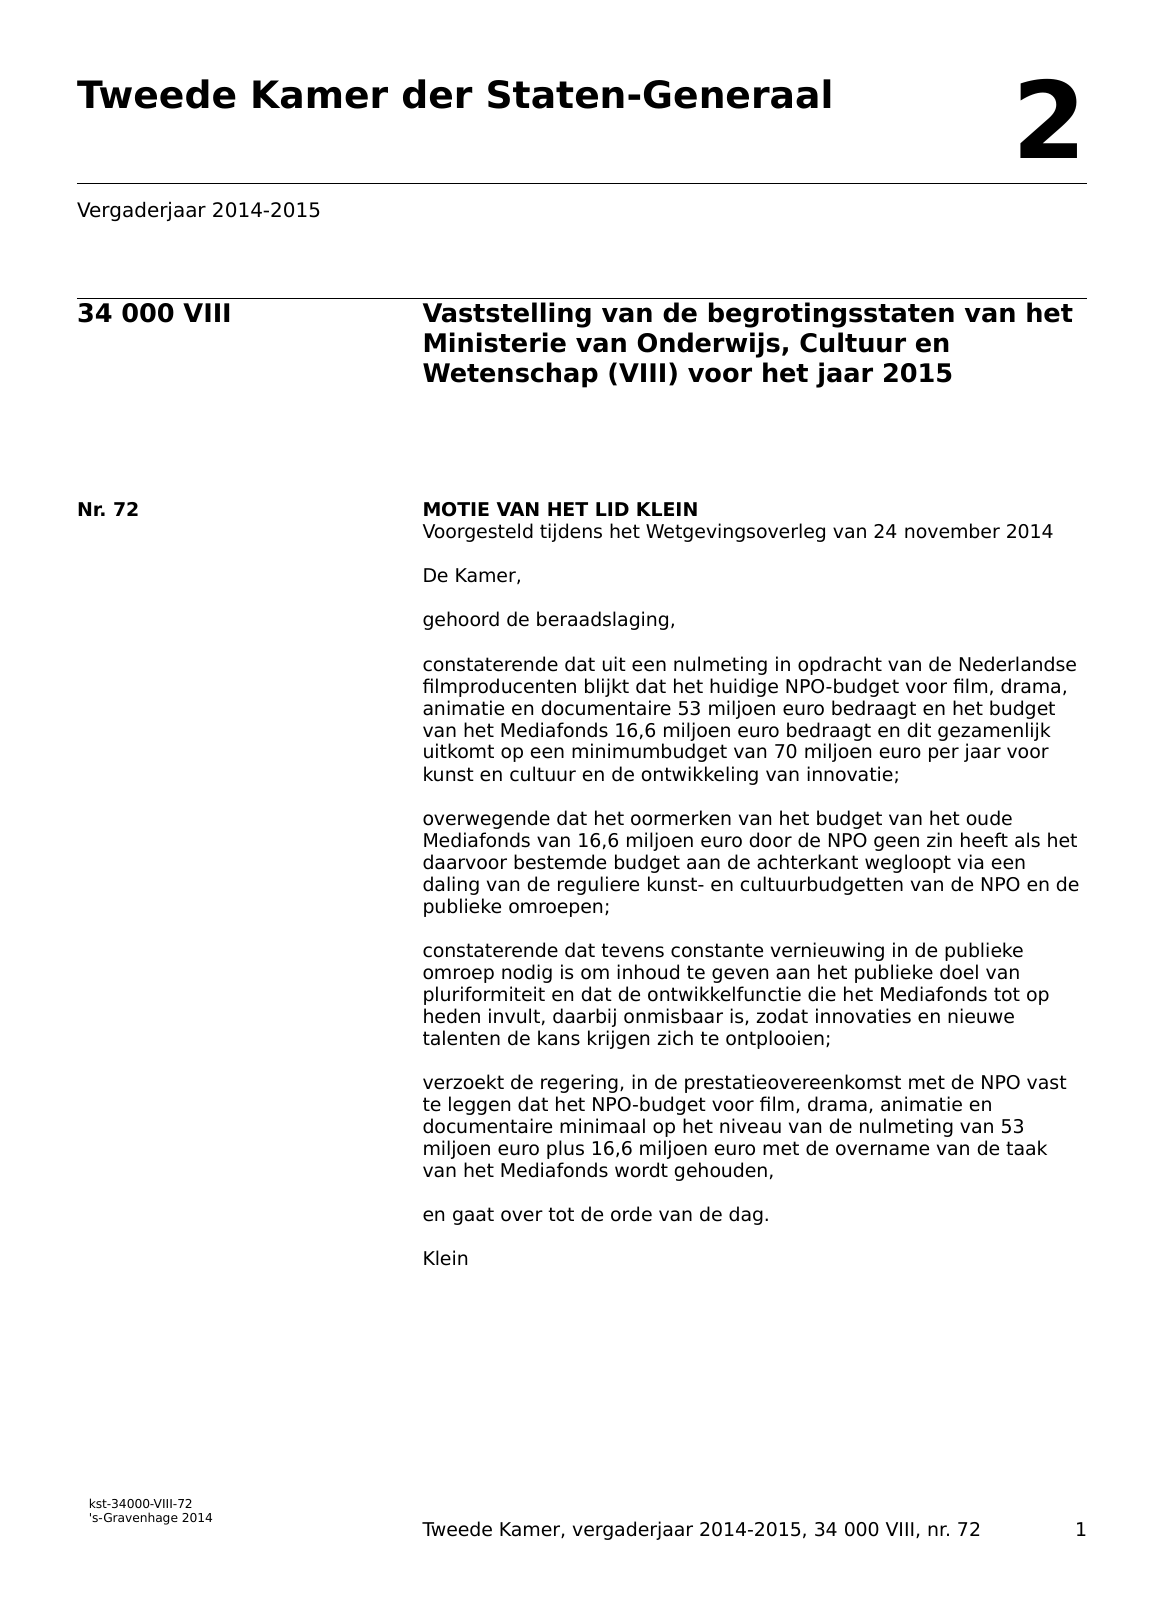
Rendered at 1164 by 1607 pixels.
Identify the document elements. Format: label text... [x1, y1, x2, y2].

text verzoekt de regering, in de prestatieovereenkomst met de NPO vast te leggen dat het NPO-budget voor film, drama, animatie en documentaire minimaal op het niveau van de nulmeting van 53 miljoen euro plus 16,6 miljoen euro met de overname van de taak van het Mediafonds wordt gehouden, [422, 1072, 1087, 1182]
text gehoord de beraadslaging, [422, 609, 1087, 631]
text overwegende dat het oormerken van het budget van het oude Mediafonds van 16,6 miljoen euro door de NPO geen zin heeft als het daarvoor bestemde budget aan de achterkant wegloopt via een daling van de reguliere kunst- en cultuurbudgetten van de NPO en de publieke omroepen; [422, 808, 1087, 917]
text kst-34000-VIII-72 [88, 1497, 323, 1511]
text constaterende dat tevens constante vernieuwing in de publieke omroep nodig is om inhoud te geven aan het publieke doel van pluriformiteit en dat de ontwikkelfunctie die het Mediafonds tot op heden invult, daarbij onmisbaar is, zodat innovaties en nieuwe talenten de kans krijgen zich te ontplooien; [422, 940, 1087, 1049]
text 's-Gravenhage 2014 [88, 1511, 323, 1525]
table_cell Vergaderjaar 2014-2015 [77, 184, 1087, 298]
text en gaat over tot de orde van de dag. [422, 1204, 1087, 1226]
table_header 2 [886, 59, 1087, 183]
subtitle Nr. 72 MOTIE VAN HET LID KLEIN [77, 499, 1087, 521]
table_header Tweede Kamer der Staten-Generaal [77, 59, 886, 183]
subtitle 34 000 VIII Vaststelling van de begrotingsstaten van het Ministerie van Onderwijs, Cultuur en Wetenschap (VIII) voor het jaar 2015 [77, 299, 1087, 388]
text De Kamer, [422, 565, 1087, 587]
text constaterende dat uit een nulmeting in opdracht van de Nederlandse filmproducenten blijkt dat het huidige NPO-budget voor film, drama, animatie en documentaire 53 miljoen euro bedraagt en het budget van het Mediafonds 16,6 miljoen euro bedraagt en dit gezamenlijk uitkomt op een minimumbudget van 70 miljoen euro per jaar voor kunst en cultuur en de ontwikkeling van innovatie; [422, 653, 1087, 785]
text Voorgesteld tijdens het Wetgevingsoverleg van 24 november 2014 [422, 521, 1087, 543]
text Klein [422, 1248, 1087, 1270]
